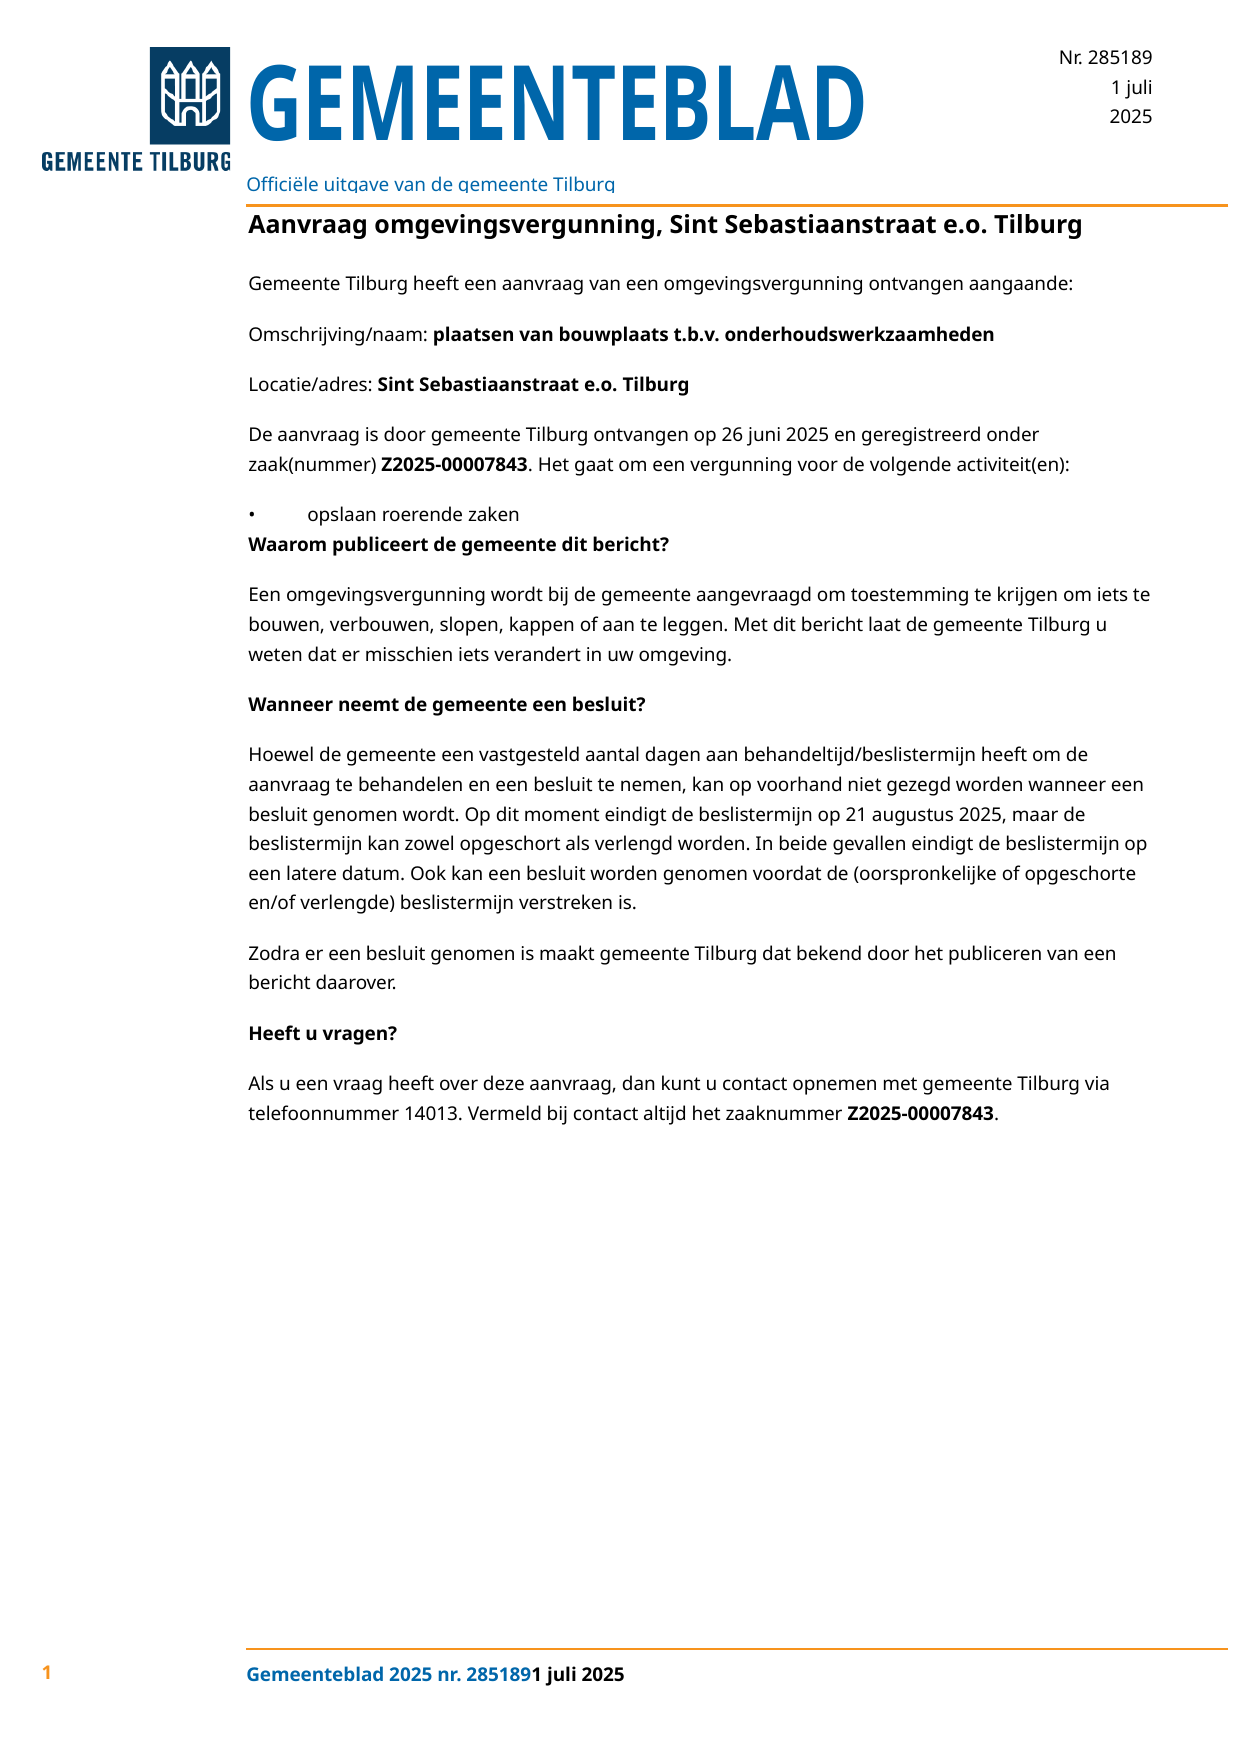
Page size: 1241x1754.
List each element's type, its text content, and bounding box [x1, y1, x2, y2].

text Omschrijving/naam: plaatsen van bouwplaats t.b.v. onderhoudswerkzaamheden [248, 321, 1152, 346]
text Locatie/adres: Sint Sebastiaanstraat e.o. Tilburg [248, 371, 1152, 397]
text Hoewel de gemeente een vastgesteld aantal dagen aan behandeltijd/beslistermijn heeft om de aanvraag te behandelen en een besluit te nemen, kan op voorhand niet gezegd worden wanneer een besluit genomen wordt. Op dit moment eindigt de beslistermijn op 21 augustus 2025, maar de beslistermijn kan zowel opgeschort als verlengd worden. In beide gevallen eindigt de beslistermijn op een latere datum. Ook kan een besluit worden genomen voordat de (oorspronkelijke of opgeschorte en/of verlengde) beslistermijn verstreken is. [248, 742, 1152, 915]
text Een omgevingsvergunning wordt bij de gemeente aangevraagd om toestemming te krijgen om iets te bouwen, verbouwen, slopen, kappen of aan te leggen. Met dit bericht laat de gemeente Tilburg u weten dat er misschien iets verandert in uw omgeving. [248, 582, 1152, 666]
list opslaan roerende zaken [248, 502, 1152, 527]
text Wanneer neemt de gemeente een besluit? [248, 691, 1152, 717]
text Als u een vraag heeft over deze aanvraag, dan kunt u contact opnemen met gemeente Tilburg via telefoonnummer 14013. Vermeld bij contact altijd het zaaknummer Z2025-00007843. [248, 1070, 1152, 1126]
text Zodra er een besluit genomen is maakt gemeente Tilburg dat bekend door het publiceren van een bericht daarover. [248, 940, 1152, 995]
picture [41, 47, 231, 172]
text De aanvraag is door gemeente Tilburg ontvangen op 26 juni 2025 en geregistreerd onder zaak(nummer) Z2025-00007843. Het gaat om een vergunning voor de volgende activiteit(en): [248, 422, 1152, 477]
text Heeft u vragen? [248, 1020, 1152, 1046]
text Waarom publiceert de gemeente dit bericht? [248, 531, 1152, 557]
text Aanvraag omgevingsvergunning, Sint Sebastiaanstraat e.o. Tilburg [248, 207, 1152, 241]
text Gemeente Tilburg heeft een aanvraag van een omgevingsvergunning ontvangen aangaande: [248, 270, 1152, 296]
